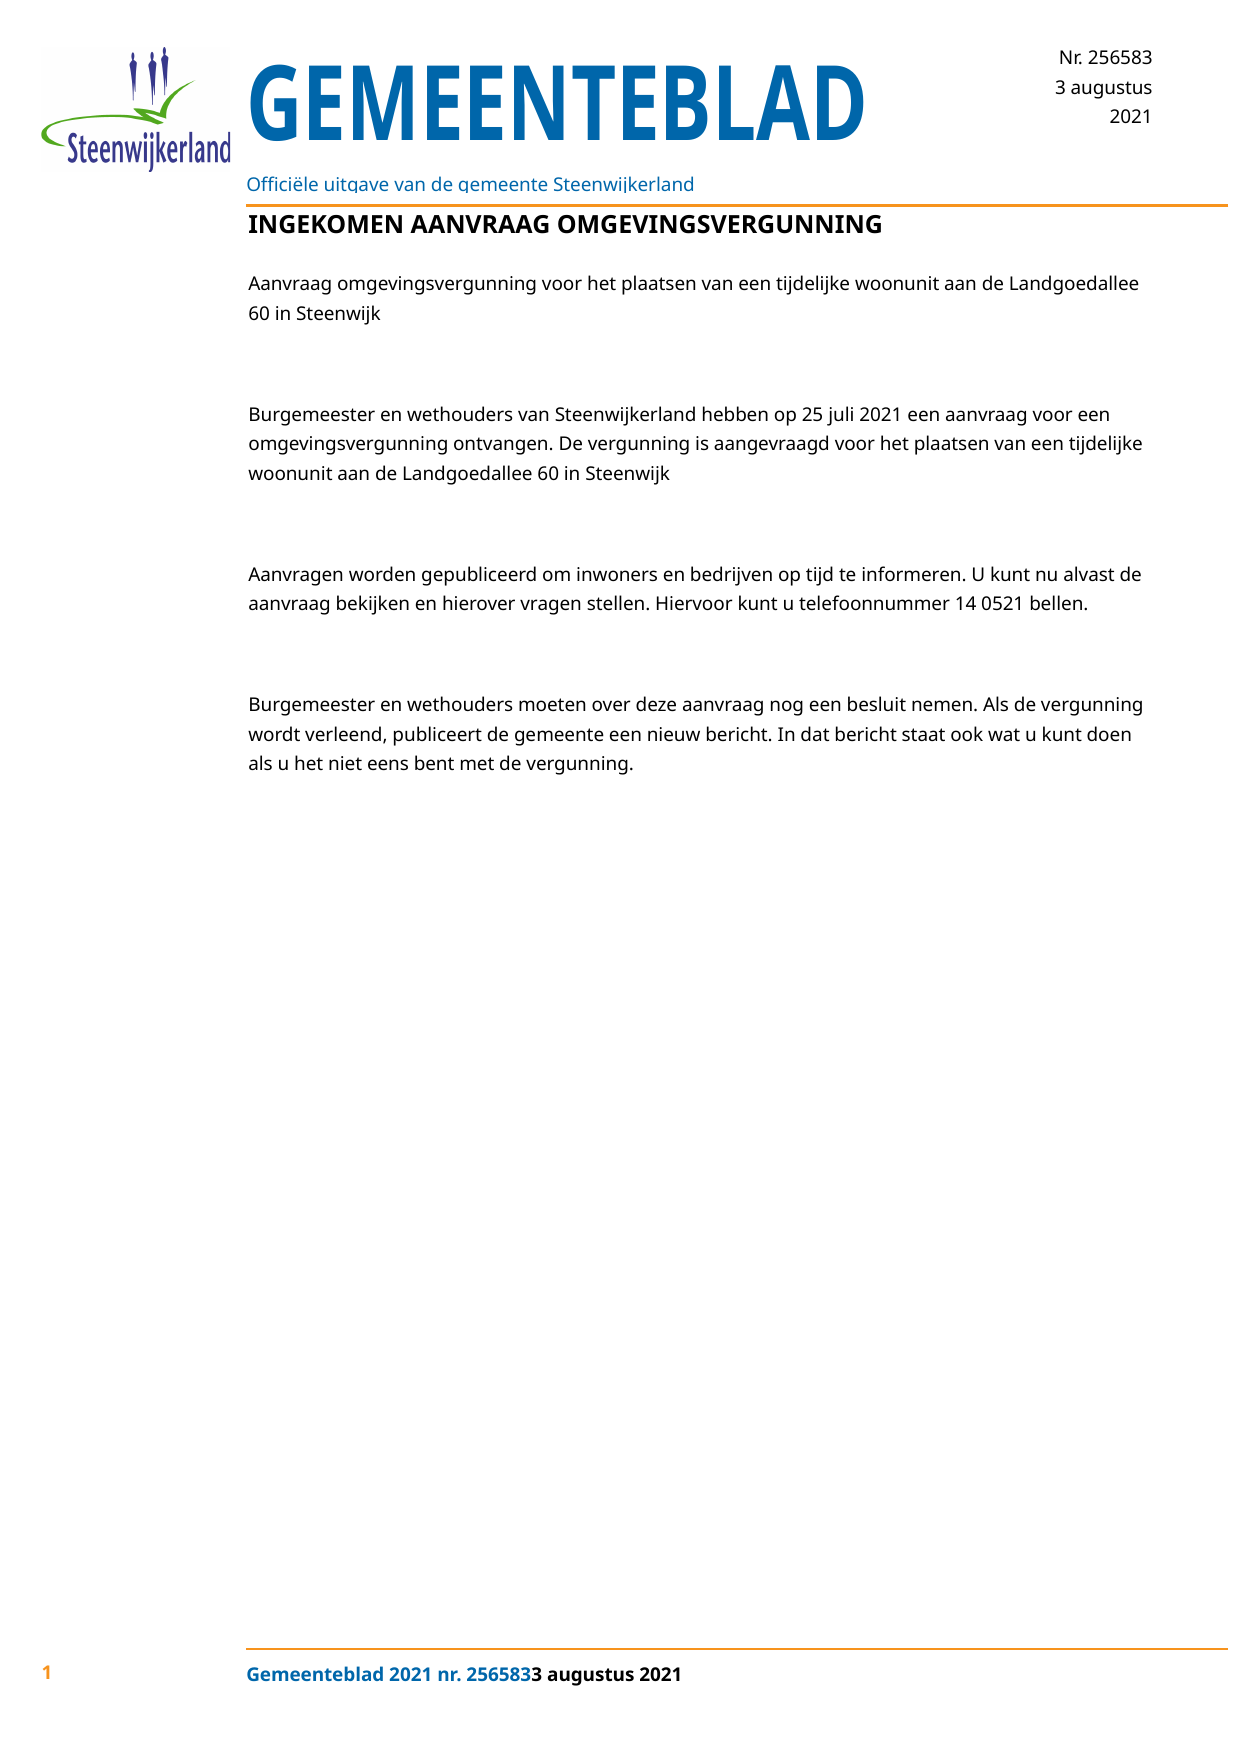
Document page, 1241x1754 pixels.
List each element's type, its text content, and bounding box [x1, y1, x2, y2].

text INGEKOMEN AANVRAAG OMGEVINGSVERGUNNING [248, 207, 1152, 241]
text Burgemeester en wethouders van Steenwijkerland hebben op 25 juli 2021 een aanvraag voor een omgevingsvergunning ontvangen. De vergunning is aangevraagd voor het plaatsen van een tijdelijke woonunit aan de Landgoedallee 60 in Steenwijk [248, 401, 1152, 486]
text Aanvragen worden gepubliceerd om inwoners en bedrijven op tijd te informeren. U kunt nu alvast de aanvraag bekijken en hierover vragen stellen. Hiervoor kunt u telefoonnummer 14 0521 bellen. [248, 561, 1152, 616]
picture [41, 47, 231, 172]
text Burgemeester en wethouders moeten over deze aanvraag nog een besluit nemen. Als de vergunning wordt verleend, publiceert de gemeente een nieuw bericht. In dat bericht staat ook wat u kunt doen als u het niet eens bent met de vergunning. [248, 691, 1152, 776]
text Aanvraag omgevingsvergunning voor het plaatsen van een tijdelijke woonunit aan de Landgoedallee 60 in Steenwijk [248, 270, 1152, 326]
